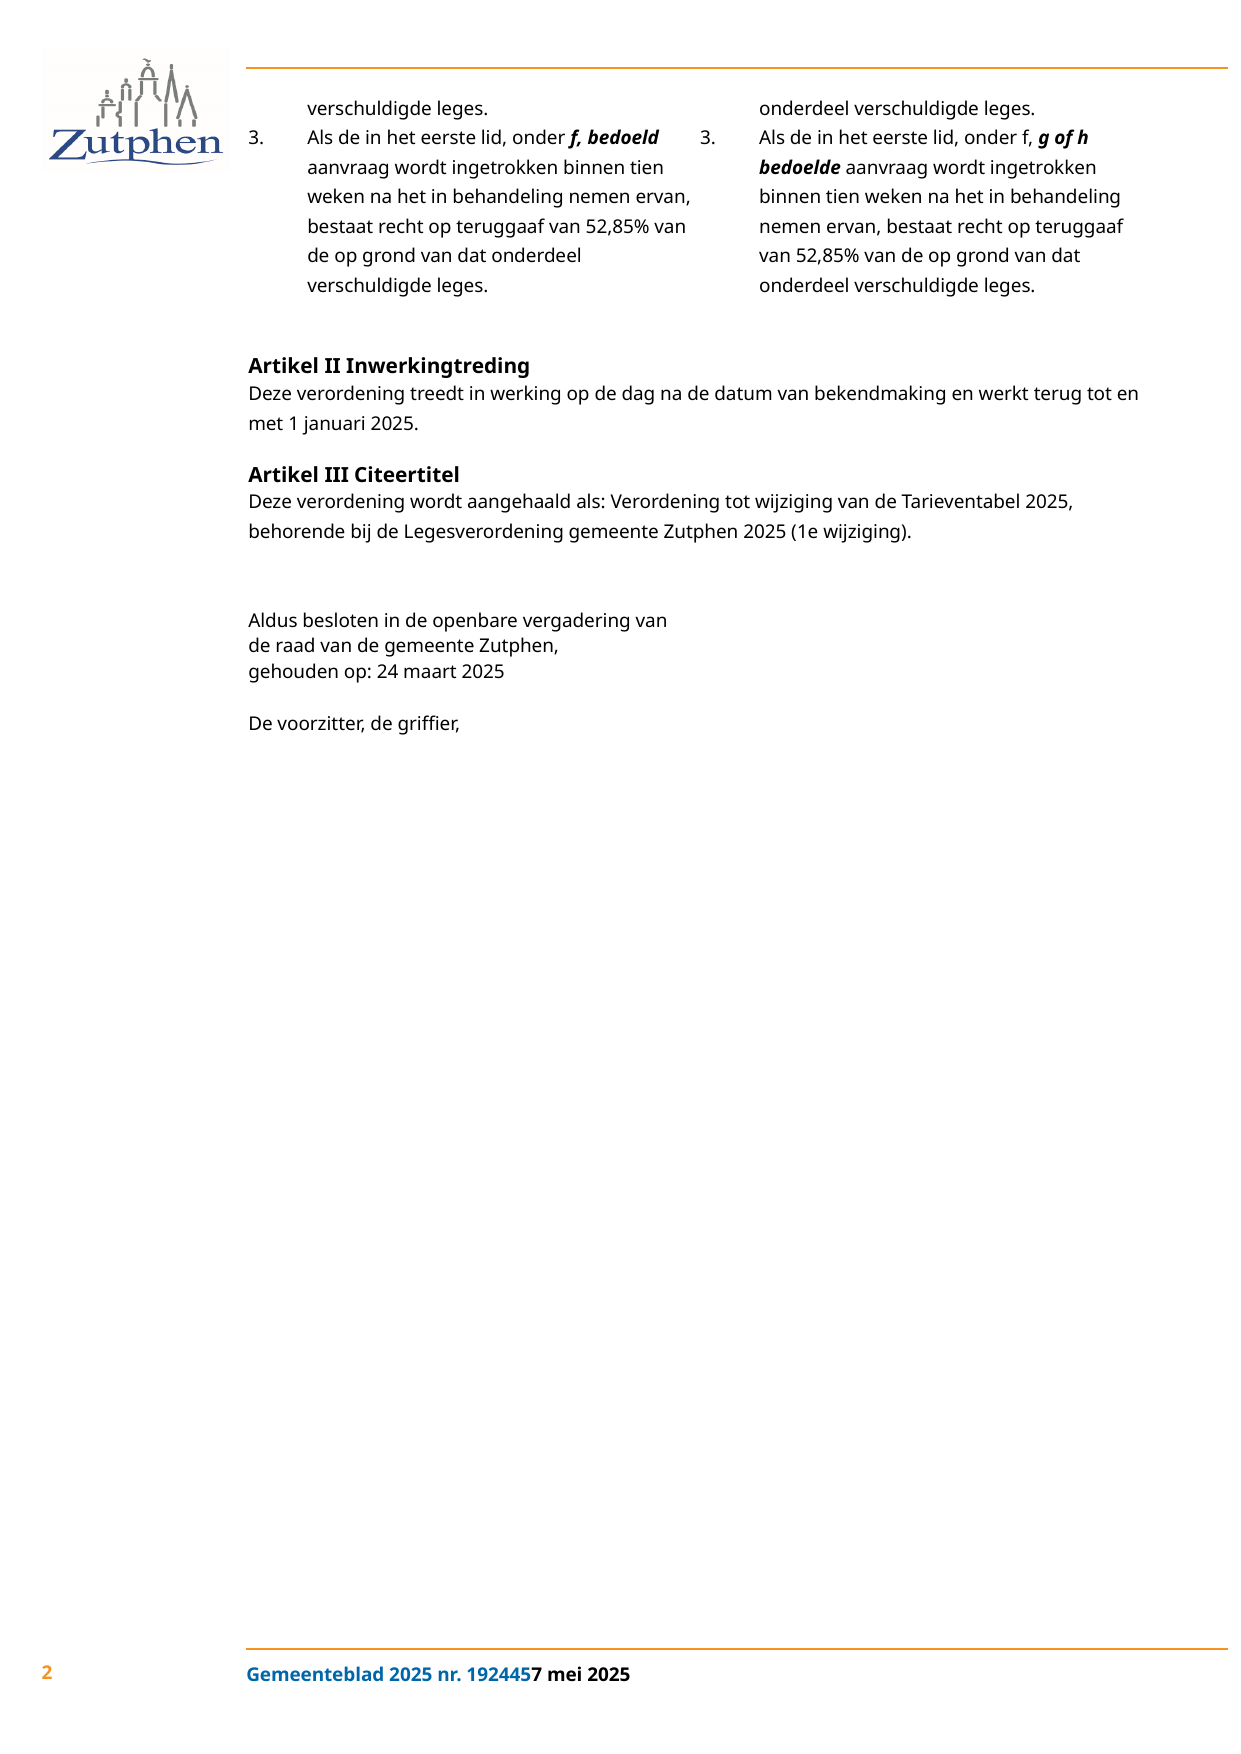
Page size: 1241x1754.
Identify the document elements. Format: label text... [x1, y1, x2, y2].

text Deze verordening wordt aangehaald als: Verordening tot wijziging van de Tarieventabel 2025, behorende bij de Legesverordening gemeente Zutphen 2025 (1e wijziging). [248, 488, 1152, 544]
text gehouden op: 24 maart 2025 [248, 658, 1152, 684]
text Aldus besloten in de openbare vergadering van [248, 607, 1152, 633]
text De voorzitter, de griffier, [248, 710, 1152, 736]
text de raad van de gemeente Zutphen, [248, 633, 1152, 658]
table_cell verschuldigde leges. Als de in het eerste lid, onder f, bedoeld aanvraag wordt ingetrokken binnen tien weken na het in behandeling nemen ervan, bestaat recht op teruggaaf van 52,85% van de op grond van dat onderdeel verschuldigde leges. [248, 95, 700, 298]
text Artikel II Inwerkingtreding [248, 352, 1152, 380]
picture [41, 47, 231, 172]
text Artikel III Citeertitel [248, 460, 1152, 488]
table_cell onderdeel verschuldigde leges. Als de in het eerste lid, onder f, g of h bedoelde aanvraag wordt ingetrokken binnen tien weken na het in behandeling nemen ervan, bestaat recht op teruggaaf van 52,85% van de op grond van dat onderdeel verschuldigde leges. [700, 95, 1152, 298]
text Deze verordening treedt in werking op de dag na de datum van bekendmaking en werkt terug tot en met 1 januari 2025. [248, 380, 1152, 435]
